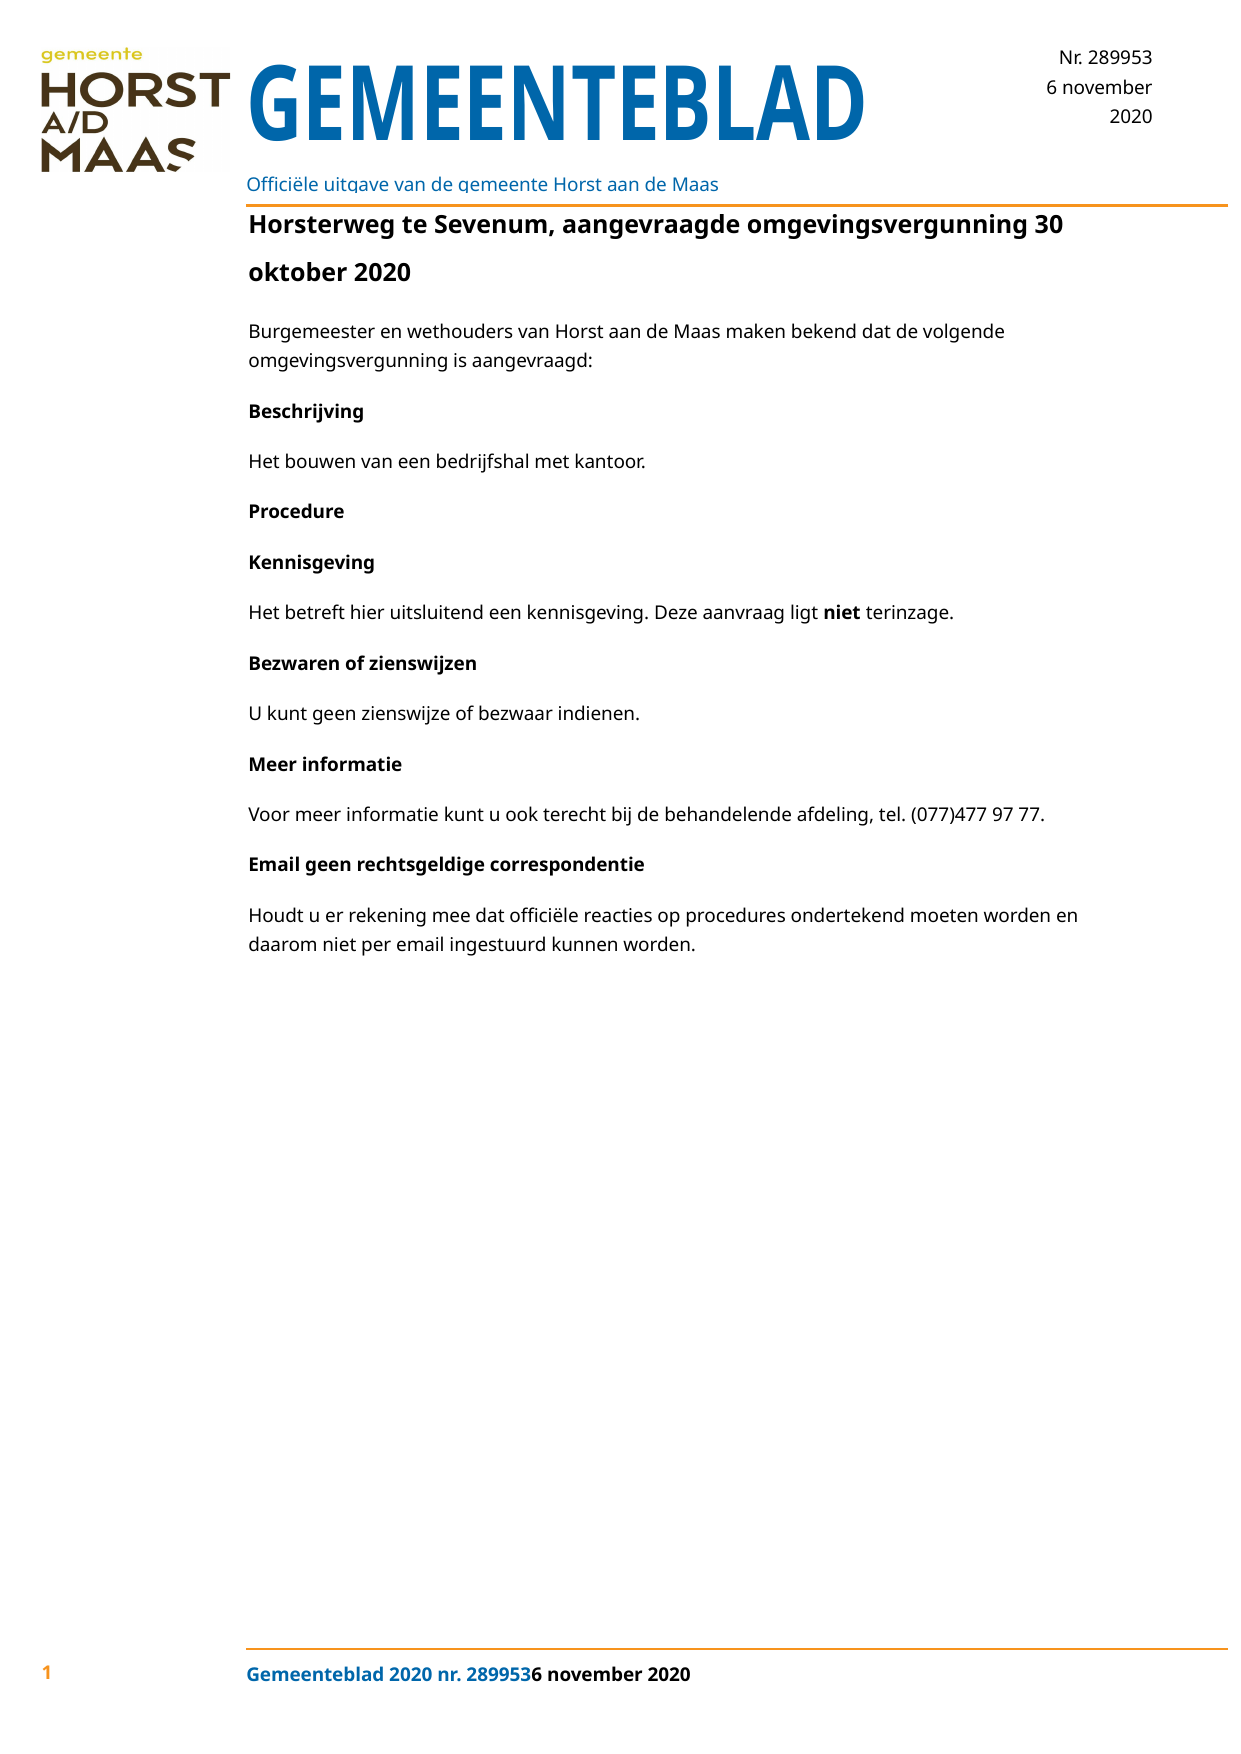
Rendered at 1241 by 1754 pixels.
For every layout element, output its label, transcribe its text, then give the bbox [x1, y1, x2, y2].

text Bezwaren of zienswijzen [248, 650, 1152, 676]
text Kennisgeving [248, 549, 1152, 575]
text Burgemeester en wethouders van Horst aan de Maas maken bekend dat de volgende omgevingsvergunning is aangevraagd: [248, 318, 1152, 373]
text U kunt geen zienswijze of bezwaar indienen. [248, 700, 1152, 726]
picture [41, 47, 231, 172]
text Voor meer informatie kunt u ook terecht bij de behandelende afdeling, tel. (077)477 97 77. [248, 801, 1152, 827]
text Het bouwen van een bedrijfshal met kantoor. [248, 448, 1152, 474]
text Het betreft hier uitsluitend een kennisgeving. Deze aanvraag ligt niet terinzage. [248, 599, 1152, 625]
text Horsterweg te Sevenum, aangevraagde omgevingsvergunning 30 oktober 2020 [248, 207, 1152, 288]
text Email geen rechtsgeldige correspondentie [248, 852, 1152, 877]
text Procedure [248, 499, 1152, 524]
text Houdt u er rekening mee dat officiële reacties op procedures ondertekend moeten worden en daarom niet per email ingestuurd kunnen worden. [248, 902, 1152, 957]
text Meer informatie [248, 751, 1152, 777]
text Beschrijving [248, 398, 1152, 424]
